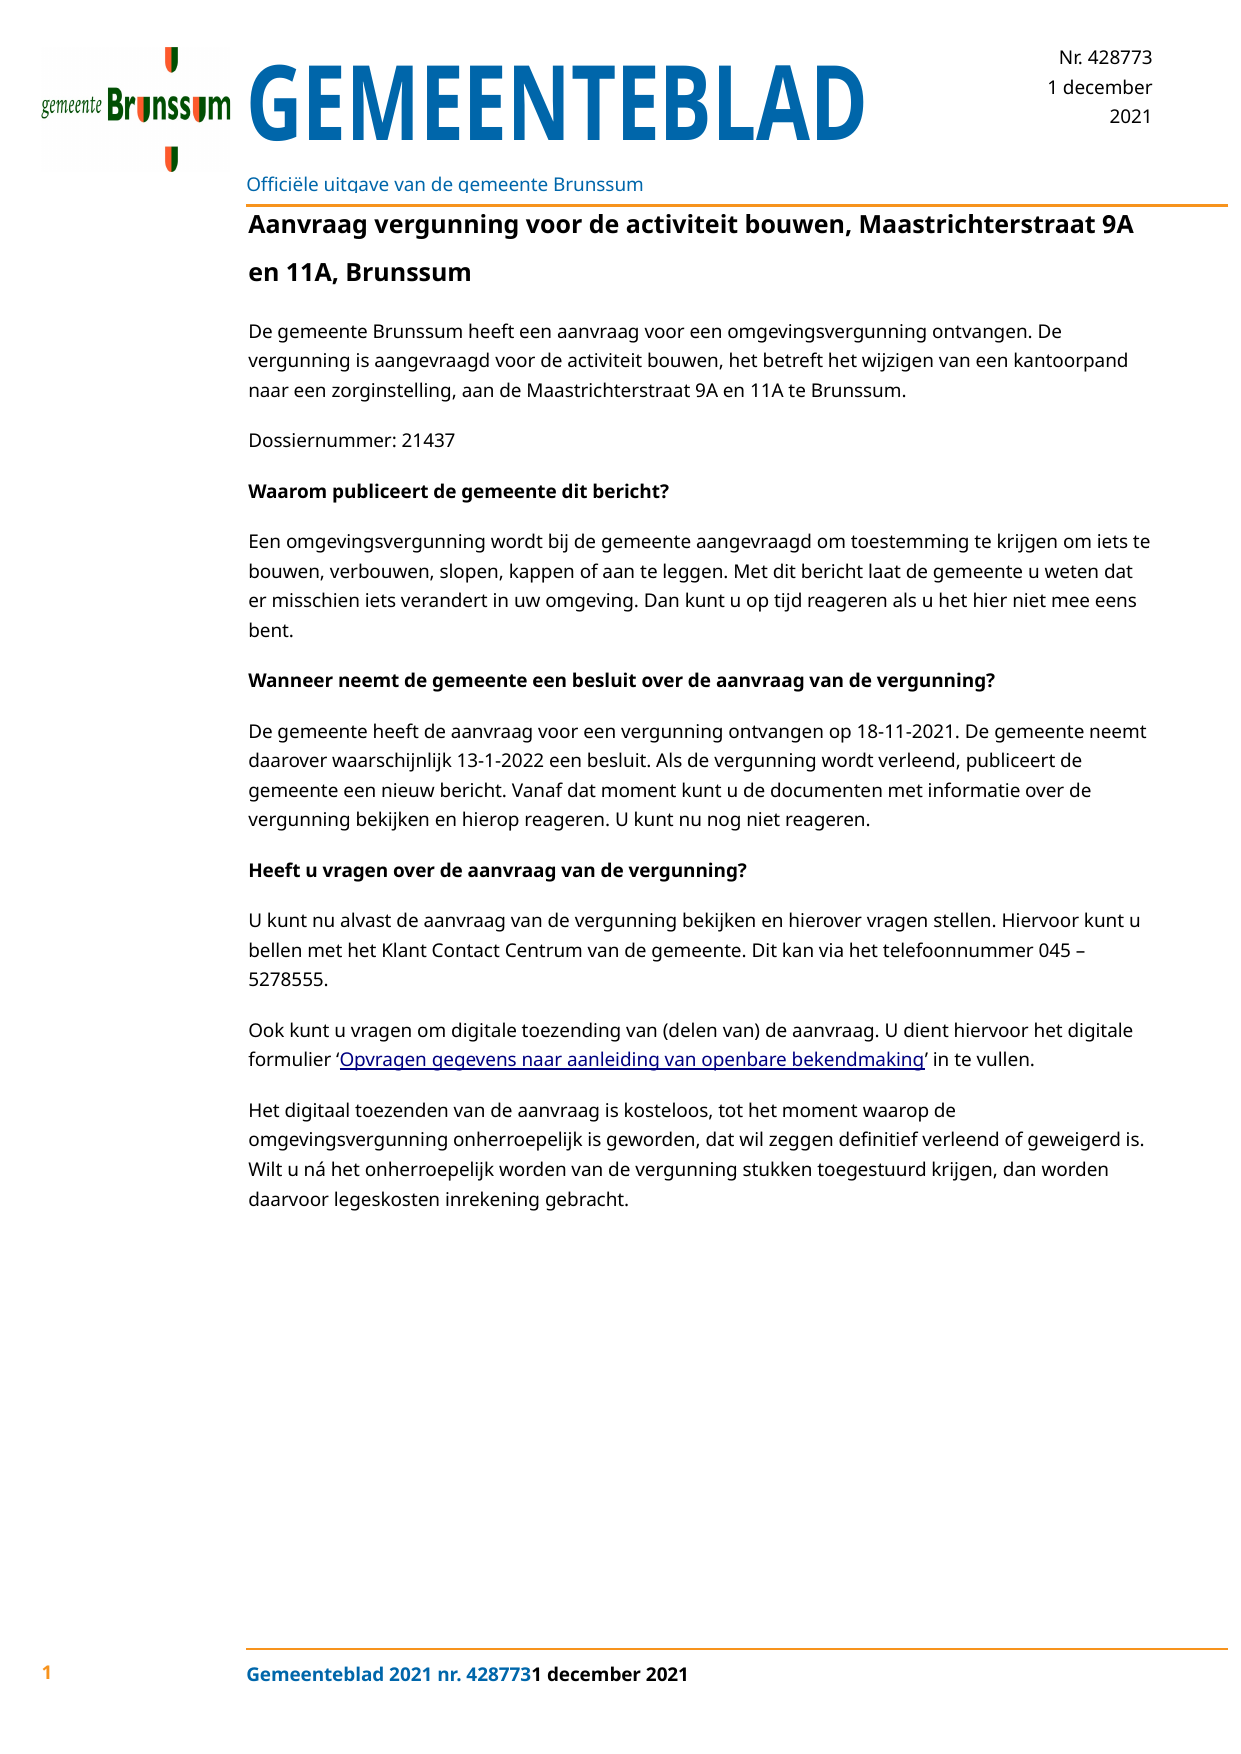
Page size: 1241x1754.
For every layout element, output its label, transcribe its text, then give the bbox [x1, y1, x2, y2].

text De gemeente heeft de aanvraag voor een vergunning ontvangen op 18-11-2021. De gemeente neemt daarover waarschijnlijk 13-1-2022 een besluit. Als de vergunning wordt verleend, publiceert de gemeente een nieuw bericht. Vanaf dat moment kunt u de documenten met informatie over de vergunning bekijken en hierop reageren. U kunt nu nog niet reageren. [248, 718, 1152, 832]
text Aanvraag vergunning voor de activiteit bouwen, Maastrichterstraat 9A en 11A, Brunssum [248, 207, 1152, 288]
text De gemeente Brunssum heeft een aanvraag voor een omgevingsvergunning ontvangen. De vergunning is aangevraagd voor de activiteit bouwen, het betreft het wijzigen van een kantoorpand naar een zorginstelling, aan de Maastrichterstraat 9A en 11A te Brunssum. [248, 318, 1152, 403]
text Een omgevingsvergunning wordt bij de gemeente aangevraagd om toestemming te krijgen om iets te bouwen, verbouwen, slopen, kappen of aan te leggen. Met dit bericht laat de gemeente u weten dat er misschien iets verandert in uw omgeving. Dan kunt u op tijd reageren als u het hier niet mee eens bent. [248, 528, 1152, 643]
text U kunt nu alvast de aanvraag van de vergunning bekijken en hierover vragen stellen. Hiervoor kunt u bellen met het Klant Contact Centrum van de gemeente. Dit kan via het telefoonnummer 045 – 5278555. [248, 907, 1152, 992]
text Dossiernummer: 21437 [248, 427, 1152, 453]
picture [41, 47, 231, 172]
text Ook kunt u vragen om digitale toezending van (delen van) de aanvraag. U dient hiervoor het digitale formulier ‘Opvragen gegevens naar aanleiding van openbare bekendmaking’ in te vullen. [248, 1017, 1152, 1072]
text Het digitaal toezenden van de aanvraag is kosteloos, tot het moment waarop de omgevingsvergunning onherroepelijk is geworden, dat wil zeggen definitief verleend of geweigerd is. Wilt u ná het onherroepelijk worden van de vergunning stukken toegestuurd krijgen, dan worden daarvoor legeskosten inrekening gebracht. [248, 1097, 1152, 1212]
text Wanneer neemt de gemeente een besluit over de aanvraag van de vergunning? [248, 667, 1152, 693]
text Waarom publiceert de gemeente dit bericht? [248, 478, 1152, 504]
text Heeft u vragen over de aanvraag van de vergunning? [248, 857, 1152, 883]
